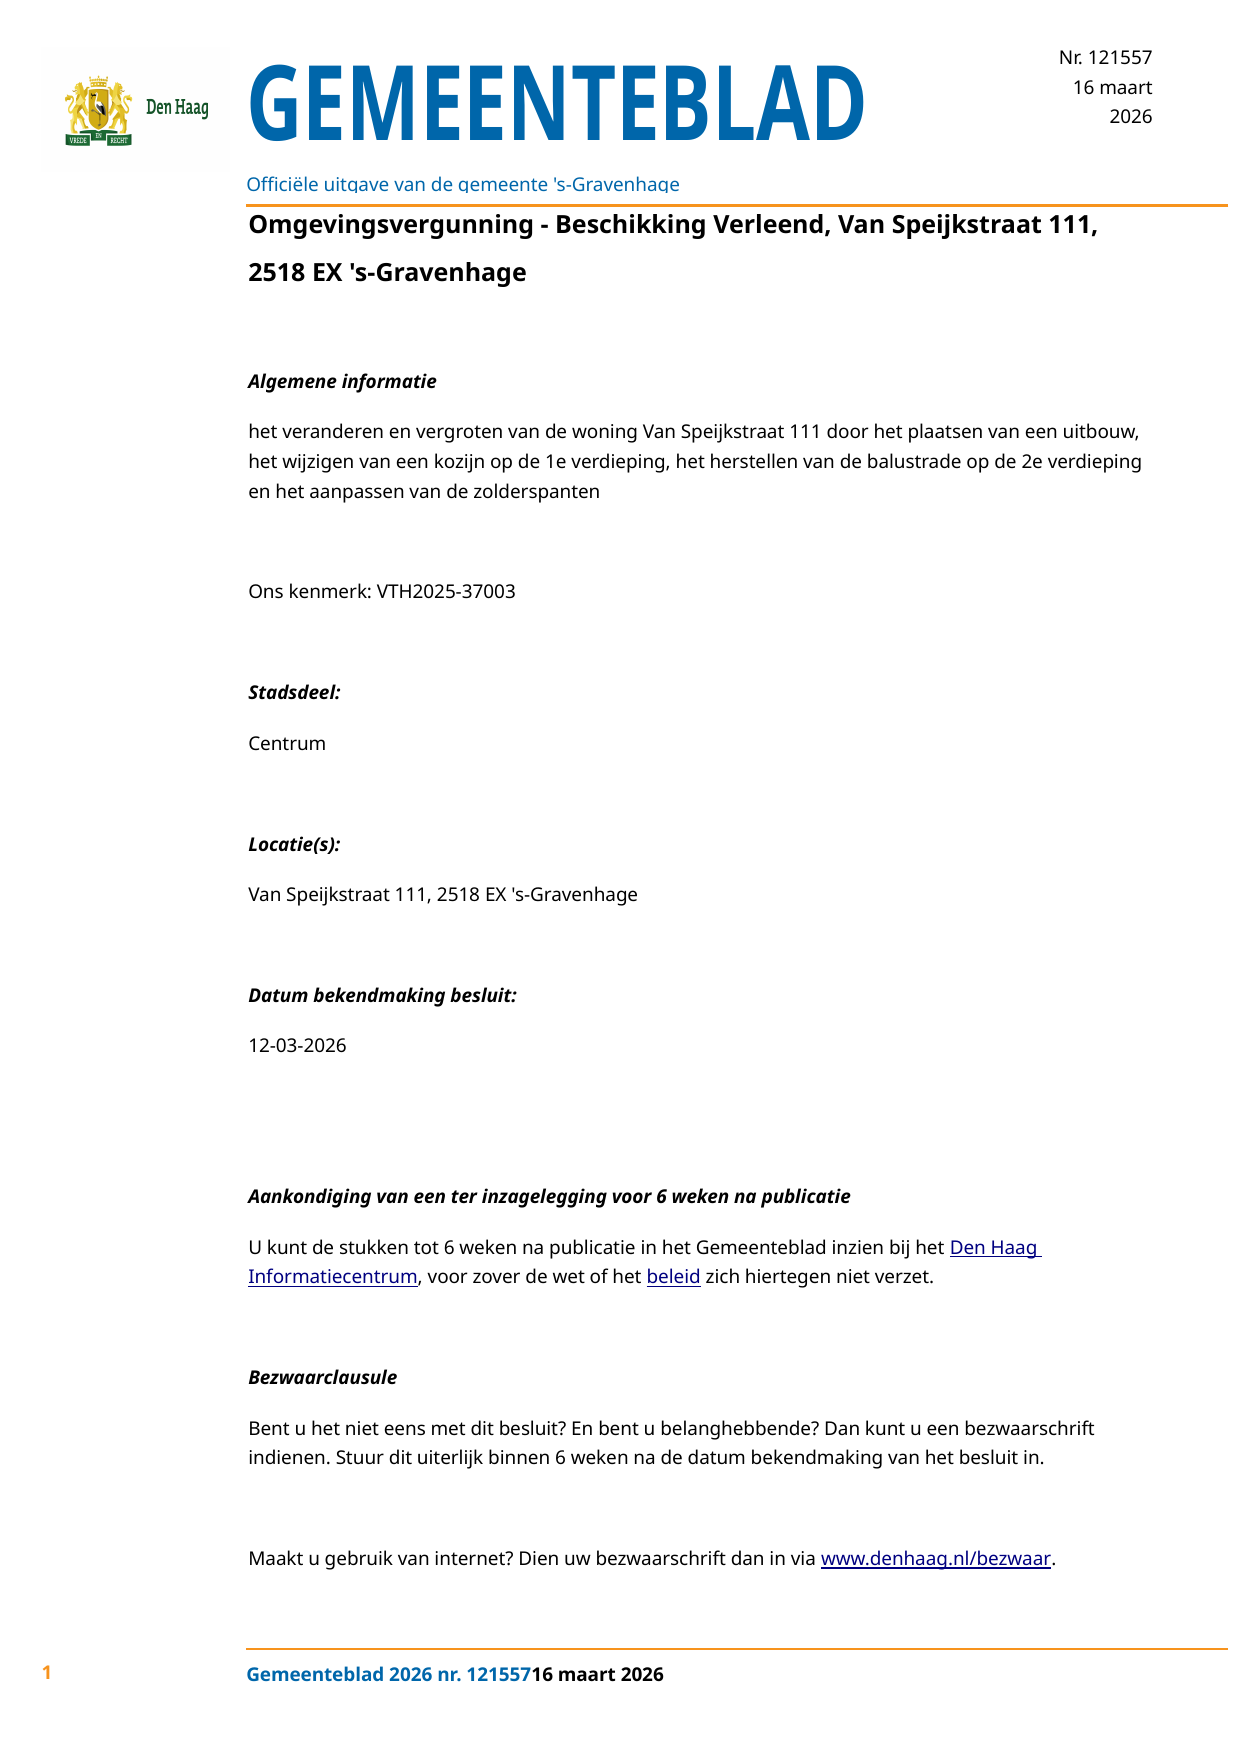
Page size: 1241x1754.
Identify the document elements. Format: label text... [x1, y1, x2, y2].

text Maakt u gebruik van internet? Dien uw bezwaarschrift dan in via www.denhaag.nl/bezwaar. [248, 1545, 1152, 1571]
text Locatie(s): [248, 831, 1152, 857]
text Bezwaarclausule [248, 1364, 1152, 1390]
text U kunt de stukken tot 6 weken na publicatie in het Gemeenteblad inzien bij het Den Haag Informatiecentrum, voor zover de wet of het beleid zich hiertegen niet verzet. [248, 1234, 1152, 1289]
text Centrum [248, 730, 1152, 756]
text 12-03-2026 [248, 1032, 1152, 1058]
text het veranderen en vergroten van de woning Van Speijkstraat 111 door het plaatsen van een uitbouw, het wijzigen van een kozijn op de 1e verdieping, het herstellen van de balustrade op de 2e verdieping en het aanpassen van de zolderspanten [248, 419, 1152, 504]
text Stadsdeel: [248, 679, 1152, 705]
text Aankondiging van een ter inzagelegging voor 6 weken na publicatie [248, 1184, 1152, 1209]
text Ons kenmerk: VTH2025-37003 [248, 579, 1152, 604]
text Van Speijkstraat 111, 2518 EX 's-Gravenhage [248, 881, 1152, 907]
text Algemene informatie [248, 368, 1152, 394]
text Datum bekendmaking besluit: [248, 982, 1152, 1008]
text Bent u het niet eens met dit besluit? En bent u belanghebbende? Dan kunt u een bezwaarschrift indienen. Stuur dit uiterlijk binnen 6 weken na de datum bekendmaking van het besluit in. [248, 1415, 1152, 1470]
picture [41, 47, 231, 172]
text Omgevingsvergunning - Beschikking Verleend, Van Speijkstraat 111, 2518 EX 's-Gravenhage [248, 207, 1152, 288]
